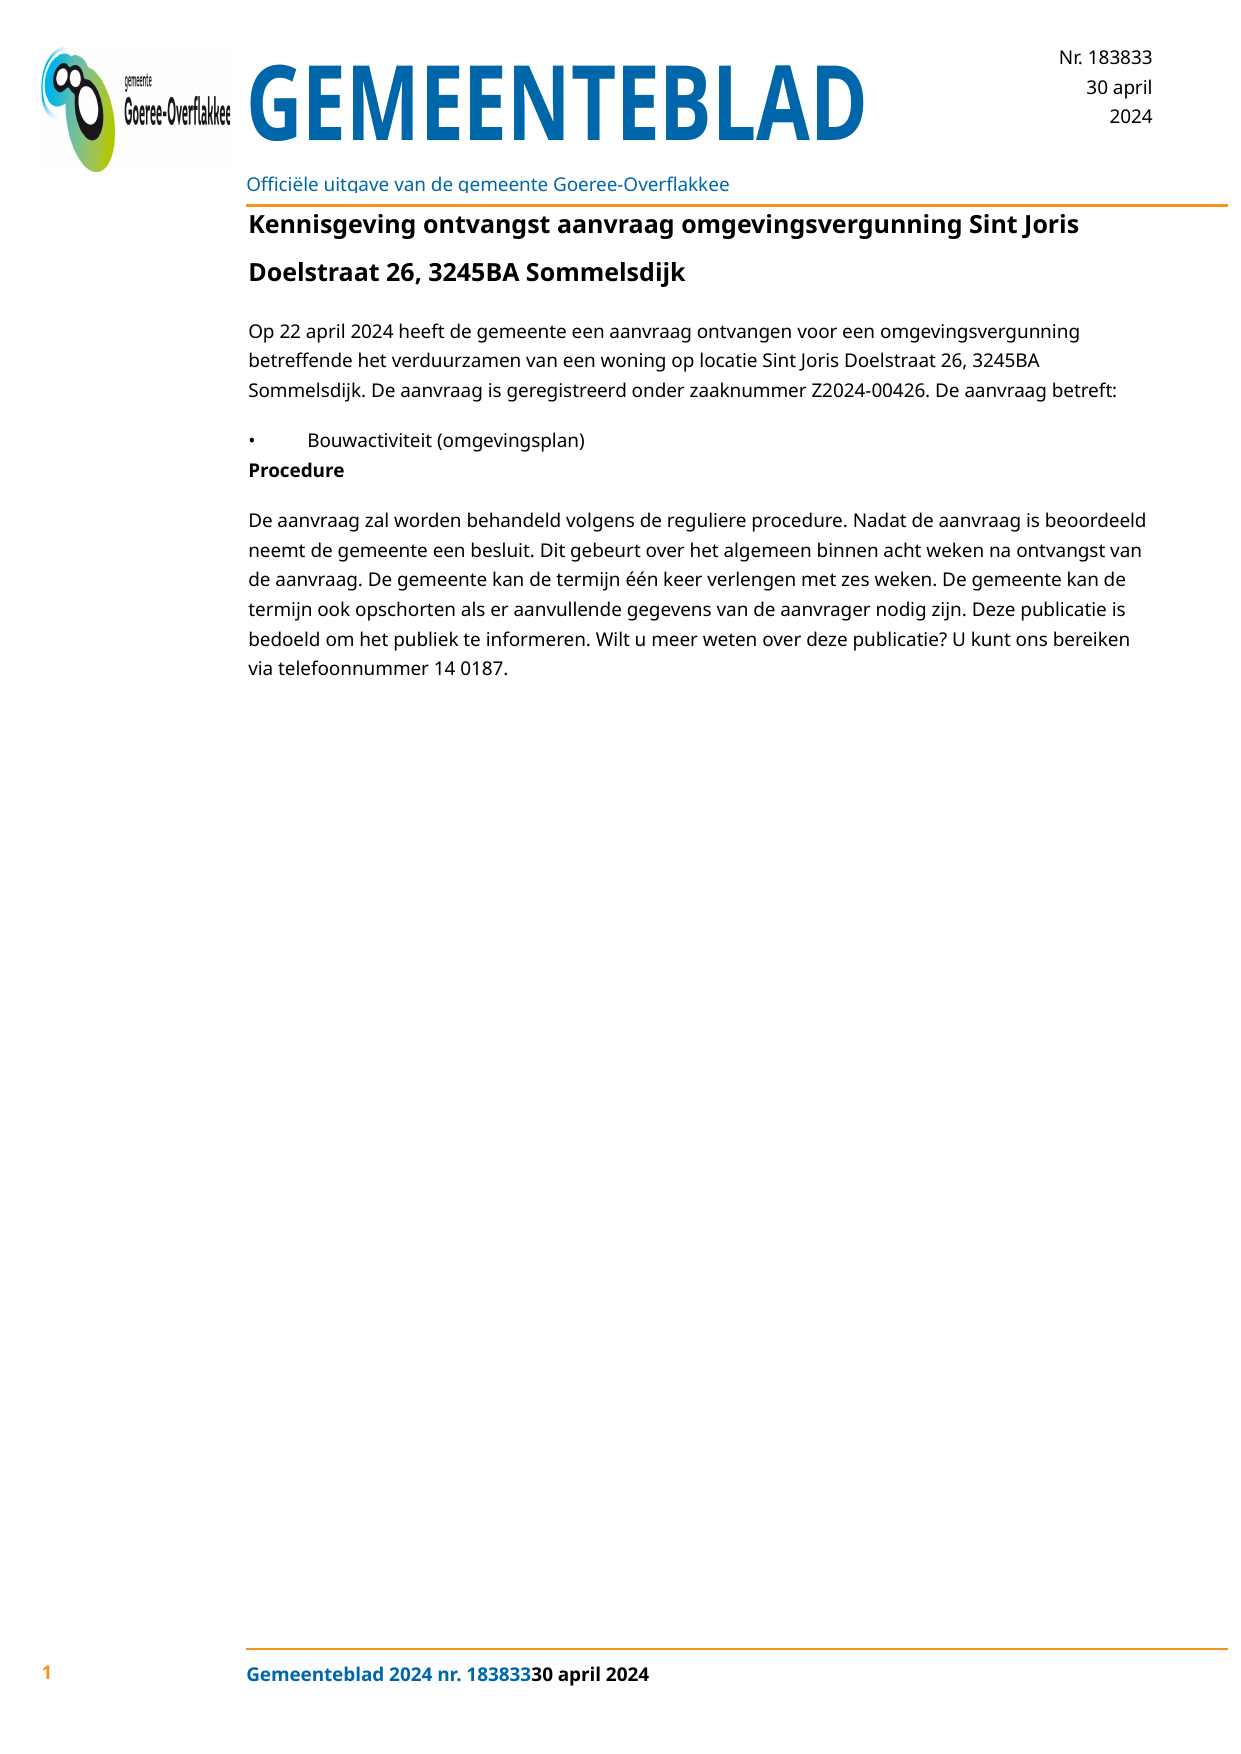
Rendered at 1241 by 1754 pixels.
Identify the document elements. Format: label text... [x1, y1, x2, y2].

text Op 22 april 2024 heeft de gemeente een aanvraag ontvangen voor een omgevingsvergunning betreffende het verduurzamen van een woning op locatie Sint Joris Doelstraat 26, 3245BA Sommelsdijk. De aanvraag is geregistreerd onder zaaknummer Z2024-00426. De aanvraag betreft: [248, 318, 1152, 403]
list Bouwactiviteit (omgevingsplan) [248, 427, 1152, 453]
picture [41, 47, 231, 172]
text Procedure [248, 457, 1152, 483]
text De aanvraag zal worden behandeld volgens de reguliere procedure. Nadat de aanvraag is beoordeeld neemt de gemeente een besluit. Dit gebeurt over het algemeen binnen acht weken na ontvangst van de aanvraag. De gemeente kan de termijn één keer verlengen met zes weken. De gemeente kan de termijn ook opschorten als er aanvullende gegevens van de aanvrager nodig zijn. Deze publicatie is bedoeld om het publiek te informeren. Wilt u meer weten over deze publicatie? U kunt ons bereiken via telefoonnummer 14 0187. [248, 507, 1152, 681]
text Kennisgeving ontvangst aanvraag omgevingsvergunning Sint Joris Doelstraat 26, 3245BA Sommelsdijk [248, 207, 1152, 288]
